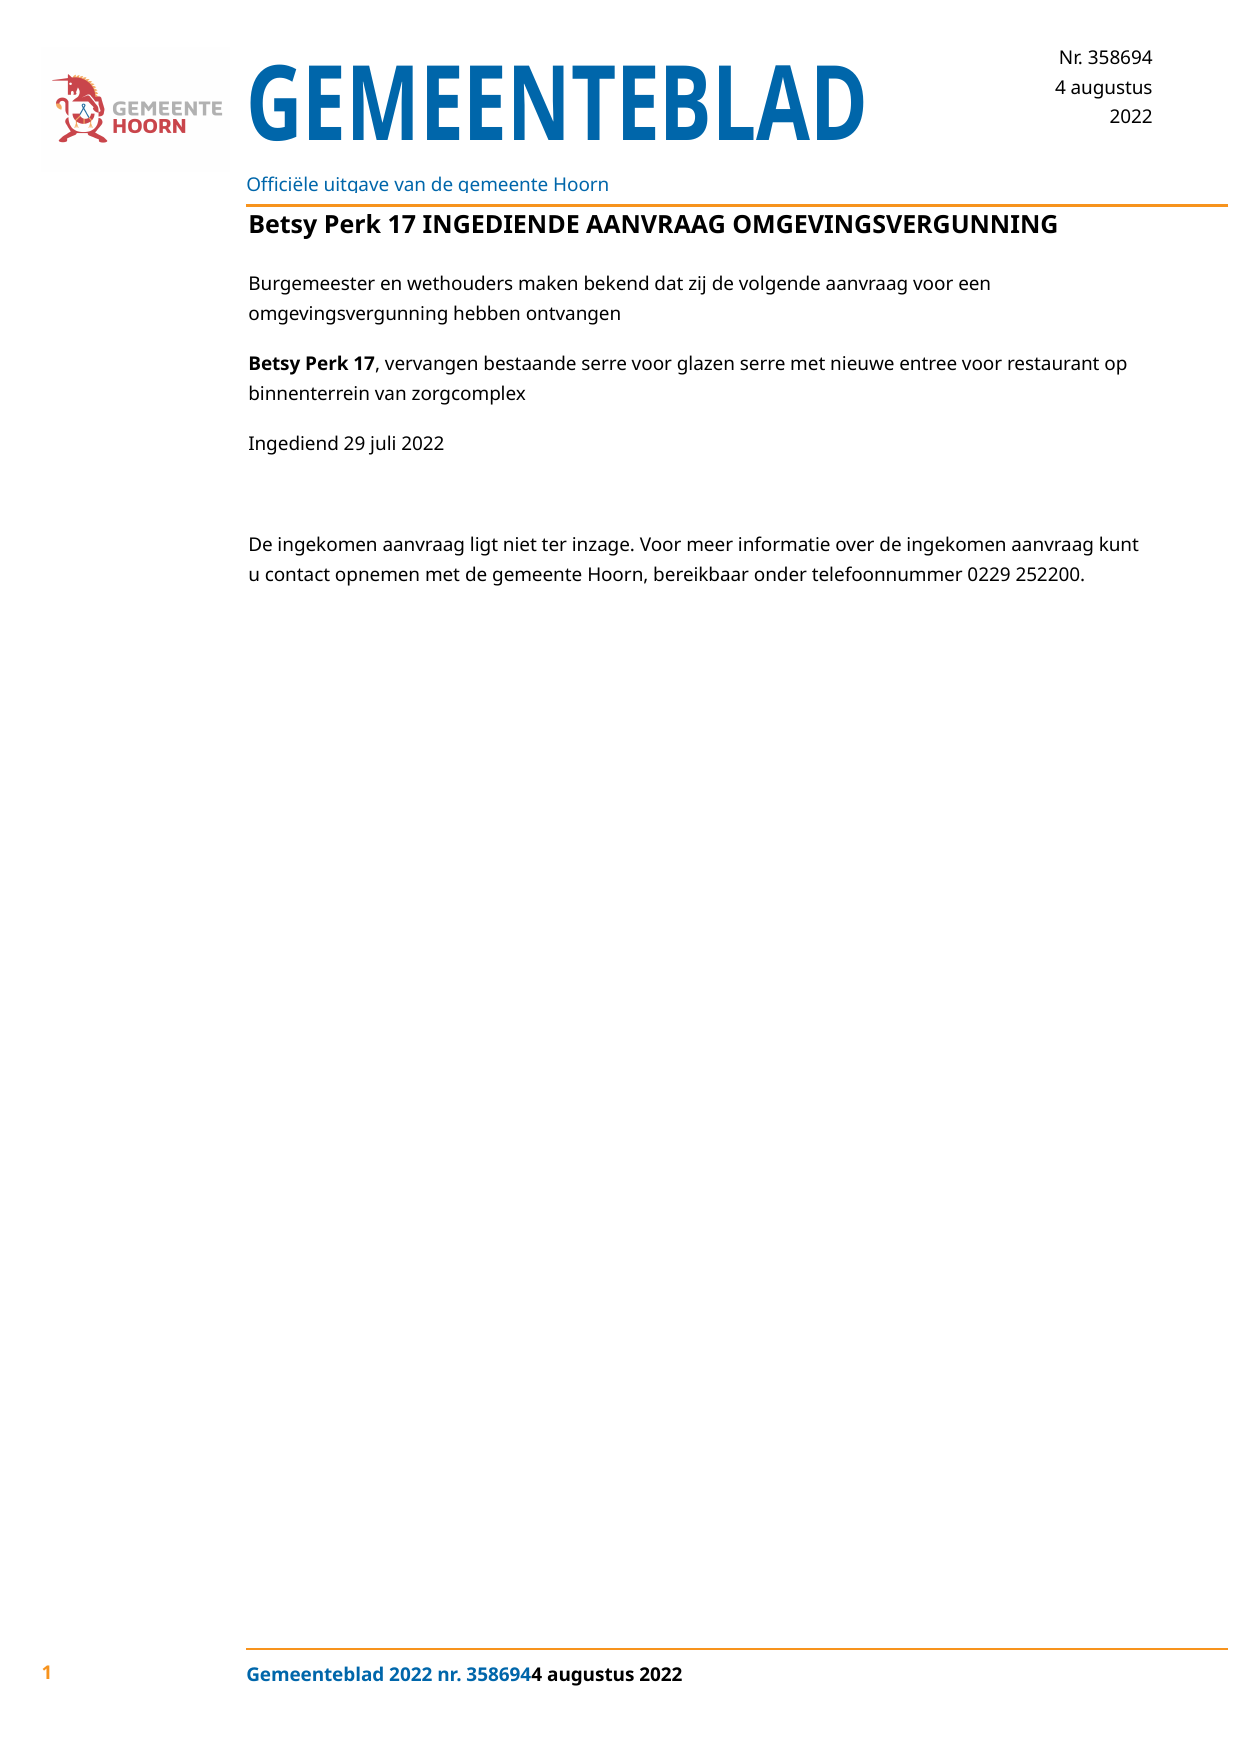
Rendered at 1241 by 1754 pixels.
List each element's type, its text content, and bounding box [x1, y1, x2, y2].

picture [41, 47, 231, 172]
text Ingediend 29 juli 2022 [248, 430, 1152, 456]
text Betsy Perk 17, vervangen bestaande serre voor glazen serre met nieuwe entree voor restaurant op binnenterrein van zorgcomplex [248, 350, 1152, 406]
text Burgemeester en wethouders maken bekend dat zij de volgende aanvraag voor een omgevingsvergunning hebben ontvangen [248, 270, 1152, 326]
text Betsy Perk 17 INGEDIENDE AANVRAAG OMGEVINGSVERGUNNING [248, 207, 1152, 241]
text De ingekomen aanvraag ligt niet ter inzage. Voor meer informatie over de ingekomen aanvraag kunt u contact opnemen met de gemeente Hoorn, bereikbaar onder telefoonnummer 0229 252200. [248, 531, 1152, 586]
